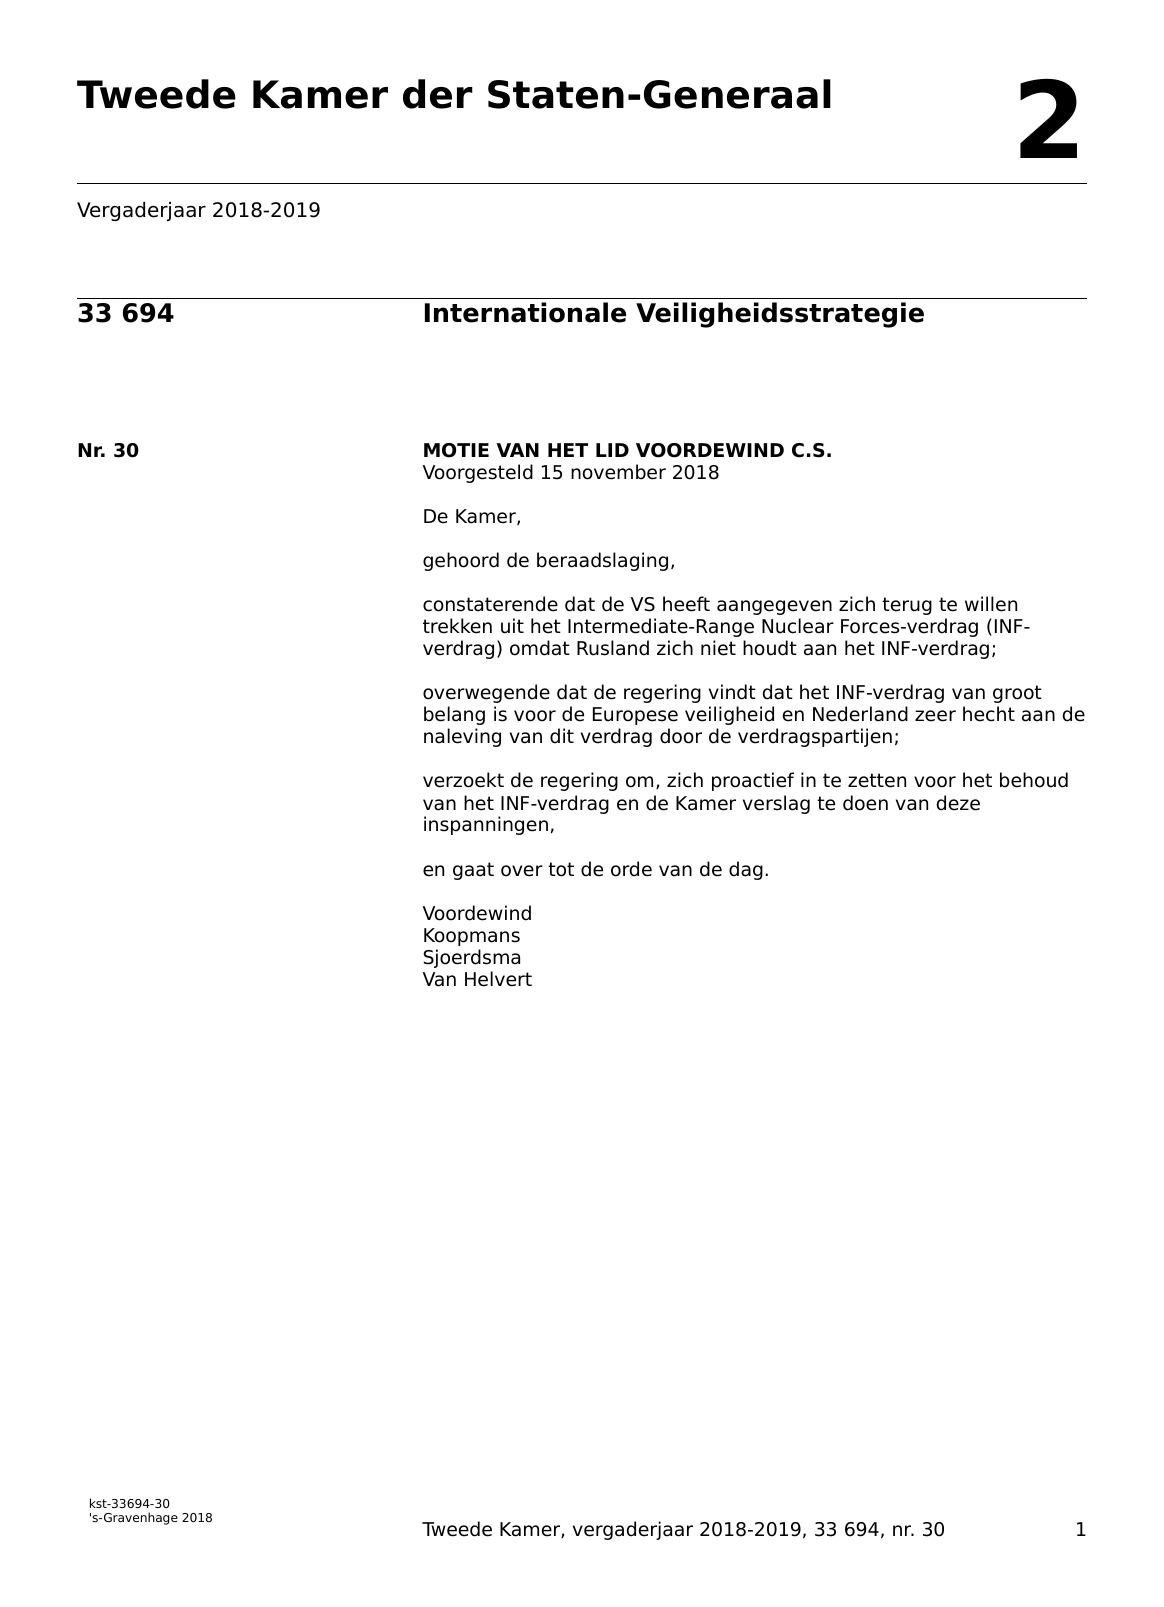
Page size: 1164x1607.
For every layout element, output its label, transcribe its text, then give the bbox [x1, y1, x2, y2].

text Voorgesteld 15 november 2018 [422, 462, 1087, 484]
text constaterende dat de VS heeft aangegeven zich terug te willen trekken uit het Intermediate-Range Nuclear Forces-verdrag (INF-verdrag) omdat Rusland zich niet houdt aan het INF-verdrag; [422, 594, 1087, 660]
subtitle 33 694 Internationale Veiligheidsstrategie [77, 299, 1087, 329]
text Sjoerdsma [422, 947, 1087, 969]
text en gaat over tot de orde van de dag. [422, 858, 1087, 881]
text overwegende dat de regering vindt dat het INF-verdrag van groot belang is voor de Europese veiligheid en Nederland zeer hecht aan de naleving van dit verdrag door de verdragspartijen; [422, 682, 1087, 748]
text gehoord de beraadslaging, [422, 550, 1087, 572]
text Koopmans [422, 925, 1087, 947]
text verzoekt de regering om, zich proactief in te zetten voor het behoud van het INF-verdrag en de Kamer verslag te doen van deze inspanningen, [422, 770, 1087, 836]
text Voordewind [422, 903, 1087, 925]
text kst-33694-30 [88, 1497, 323, 1511]
text 's-Gravenhage 2018 [88, 1511, 323, 1525]
table_header 2 [886, 59, 1087, 183]
text Van Helvert [422, 969, 1087, 991]
table_cell Vergaderjaar 2018-2019 [77, 184, 1087, 298]
text De Kamer, [422, 506, 1087, 528]
table_header Tweede Kamer der Staten-Generaal [77, 59, 886, 183]
subtitle Nr. 30 MOTIE VAN HET LID VOORDEWIND C.S. [77, 440, 1087, 462]
